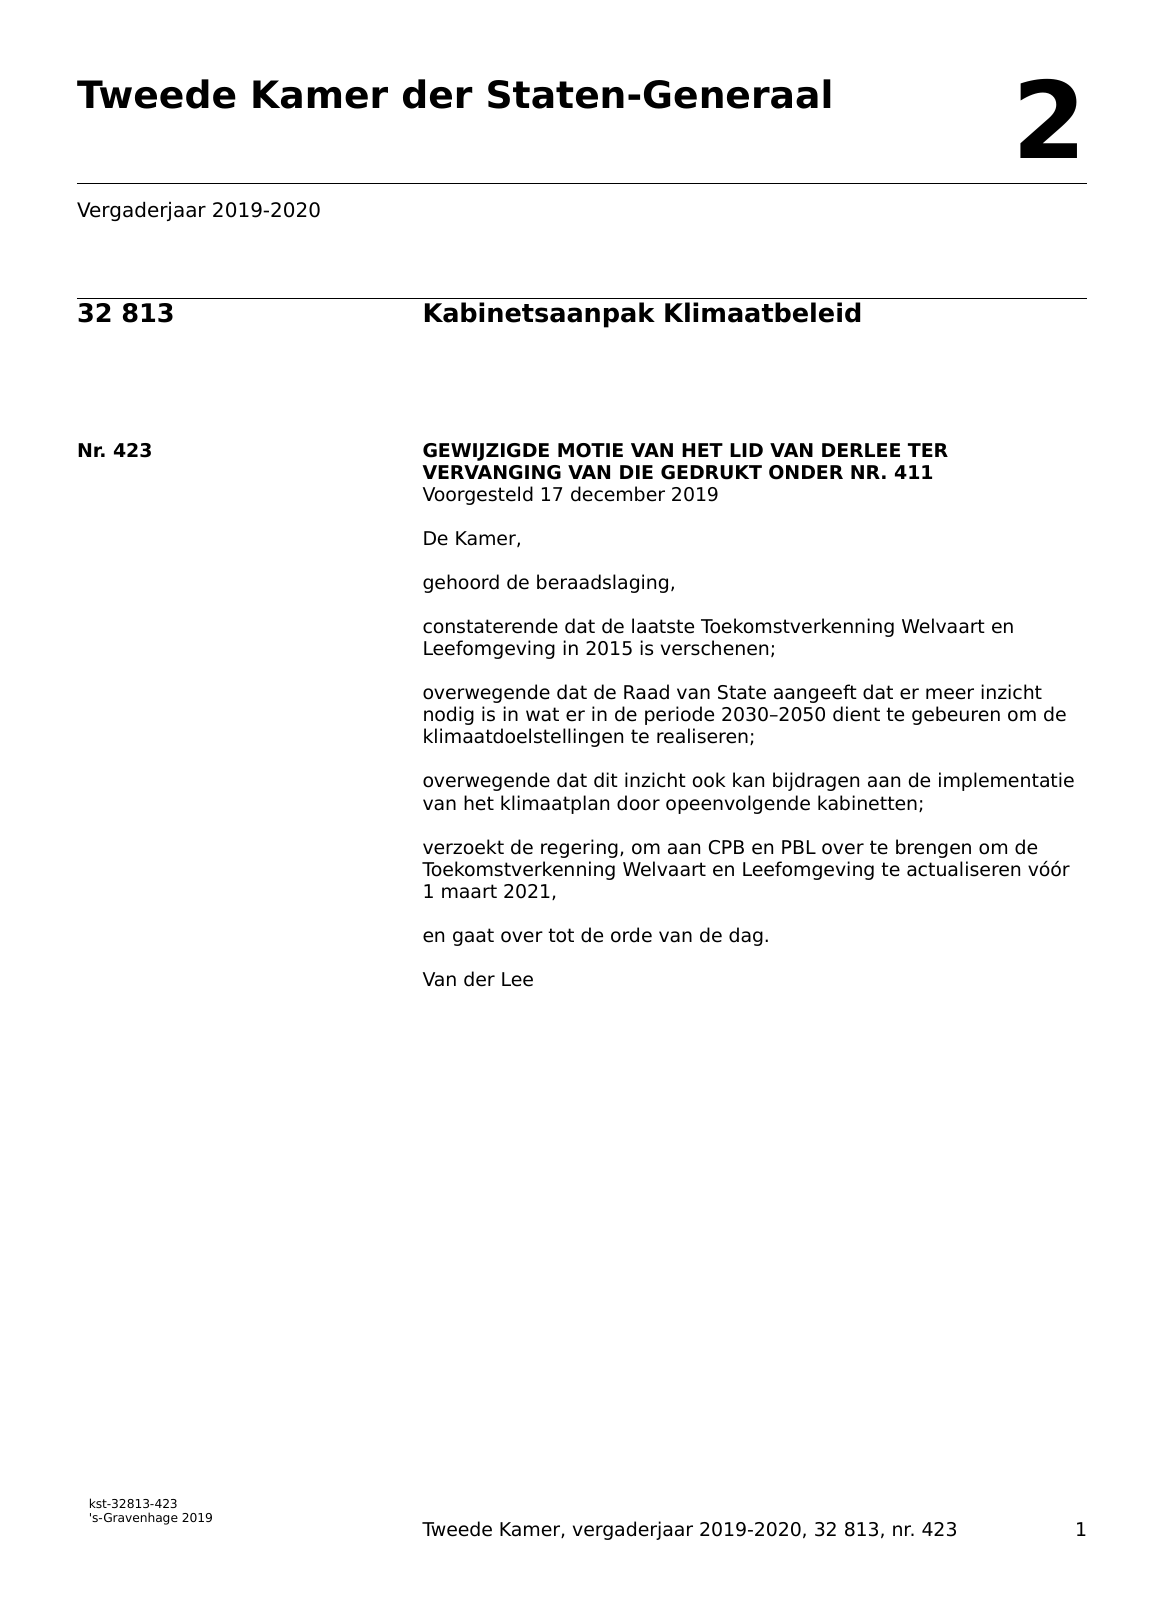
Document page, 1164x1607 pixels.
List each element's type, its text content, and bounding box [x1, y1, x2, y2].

text 's-Gravenhage 2019 [88, 1511, 323, 1525]
text constaterende dat de laatste Toekomstverkenning Welvaart en Leefomgeving in 2015 is verschenen; [422, 616, 1087, 660]
text kst-32813-423 [88, 1497, 323, 1511]
text overwegende dat dit inzicht ook kan bijdragen aan de implementatie van het klimaatplan door opeenvolgende kabinetten; [422, 770, 1087, 814]
text en gaat over tot de orde van de dag. [422, 925, 1087, 947]
text overwegende dat de Raad van State aangeeft dat er meer inzicht nodig is in wat er in de periode 2030–2050 dient te gebeuren om de klimaatdoelstellingen te realiseren; [422, 682, 1087, 748]
table_header 2 [886, 59, 1087, 183]
table_header Tweede Kamer der Staten-Generaal [77, 59, 886, 183]
text De Kamer, [422, 528, 1087, 550]
subtitle 32 813 Kabinetsaanpak Klimaatbeleid [77, 299, 1087, 329]
subtitle Nr. 423 GEWIJZIGDE MOTIE VAN HET LID VAN DERLEE TER VERVANGING VAN DIE GEDRUKT ONDER NR. 411 [77, 440, 1087, 484]
table_cell Vergaderjaar 2019-2020 [77, 184, 1087, 298]
text gehoord de beraadslaging, [422, 572, 1087, 594]
text Van der Lee [422, 969, 1087, 991]
text Voorgesteld 17 december 2019 [422, 484, 1087, 506]
text verzoekt de regering, om aan CPB en PBL over te brengen om de Toekomstverkenning Welvaart en Leefomgeving te actualiseren vóór 1 maart 2021, [422, 837, 1087, 902]
